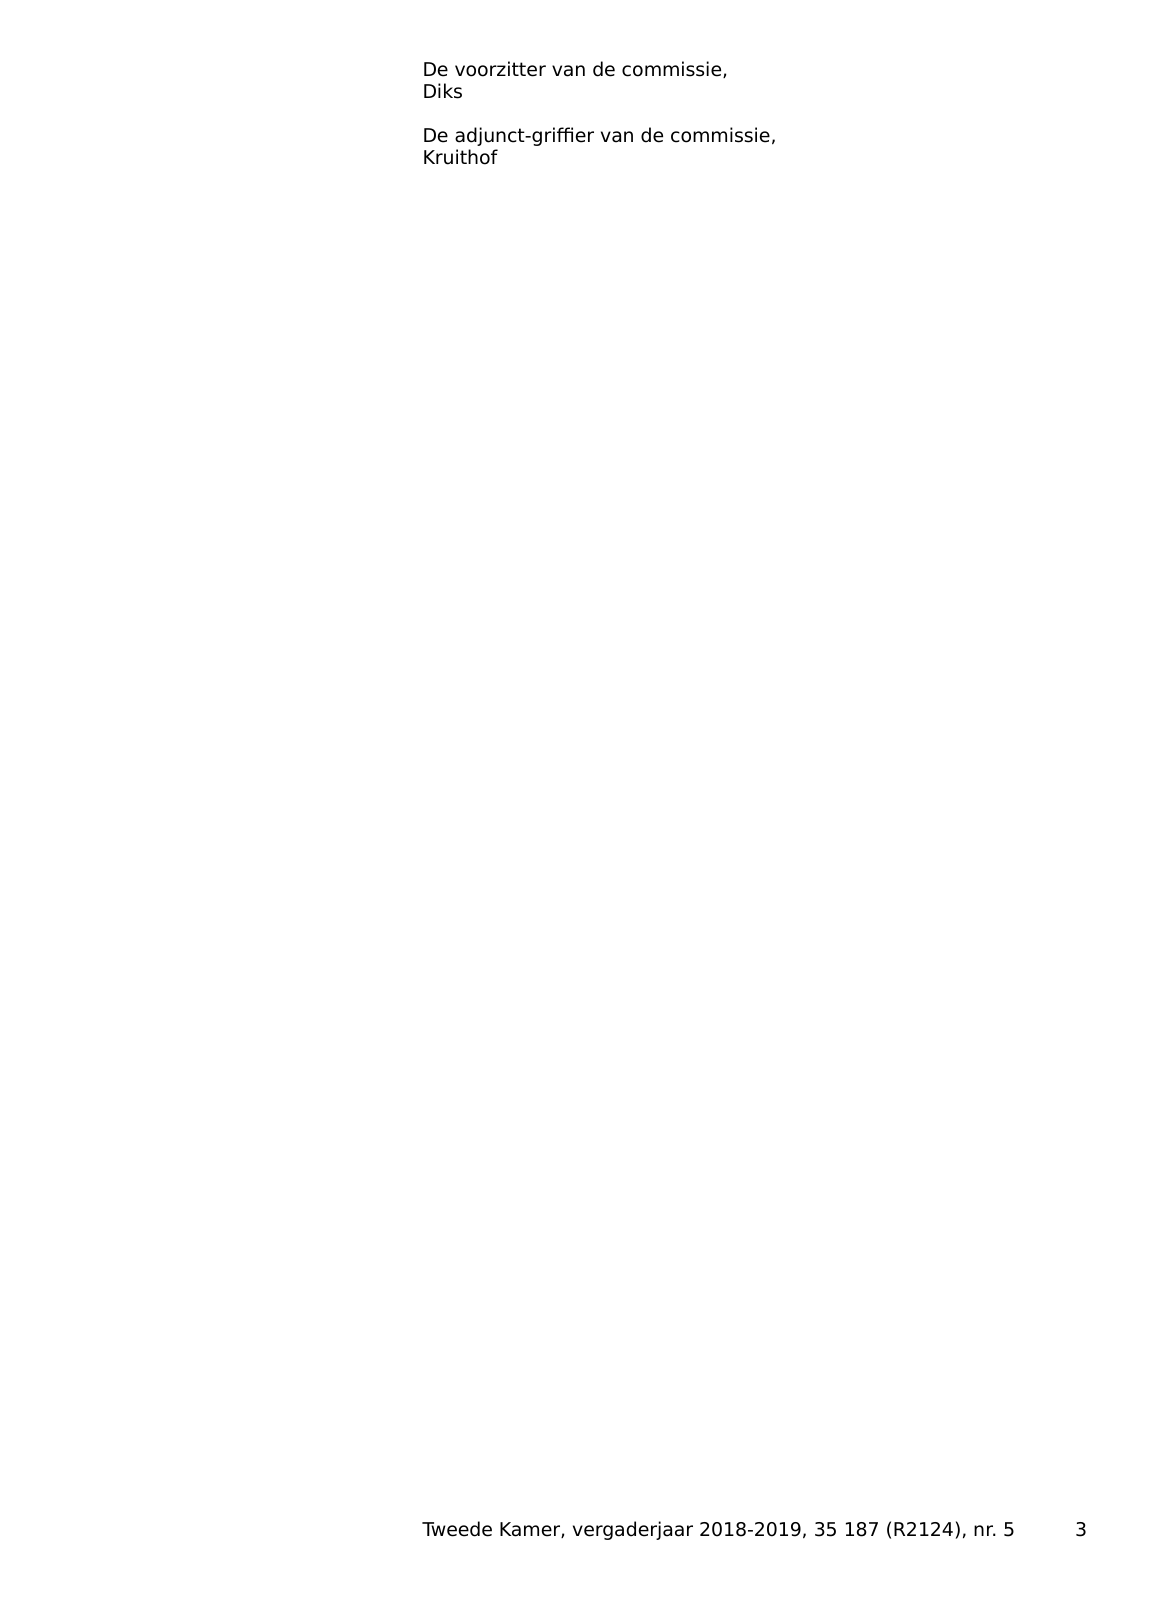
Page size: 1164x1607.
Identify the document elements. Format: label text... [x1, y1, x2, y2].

text De voorzitter van de commissie, Diks [422, 59, 1087, 103]
text De adjunct-griffier van de commissie, Kruithof [422, 125, 1087, 169]
